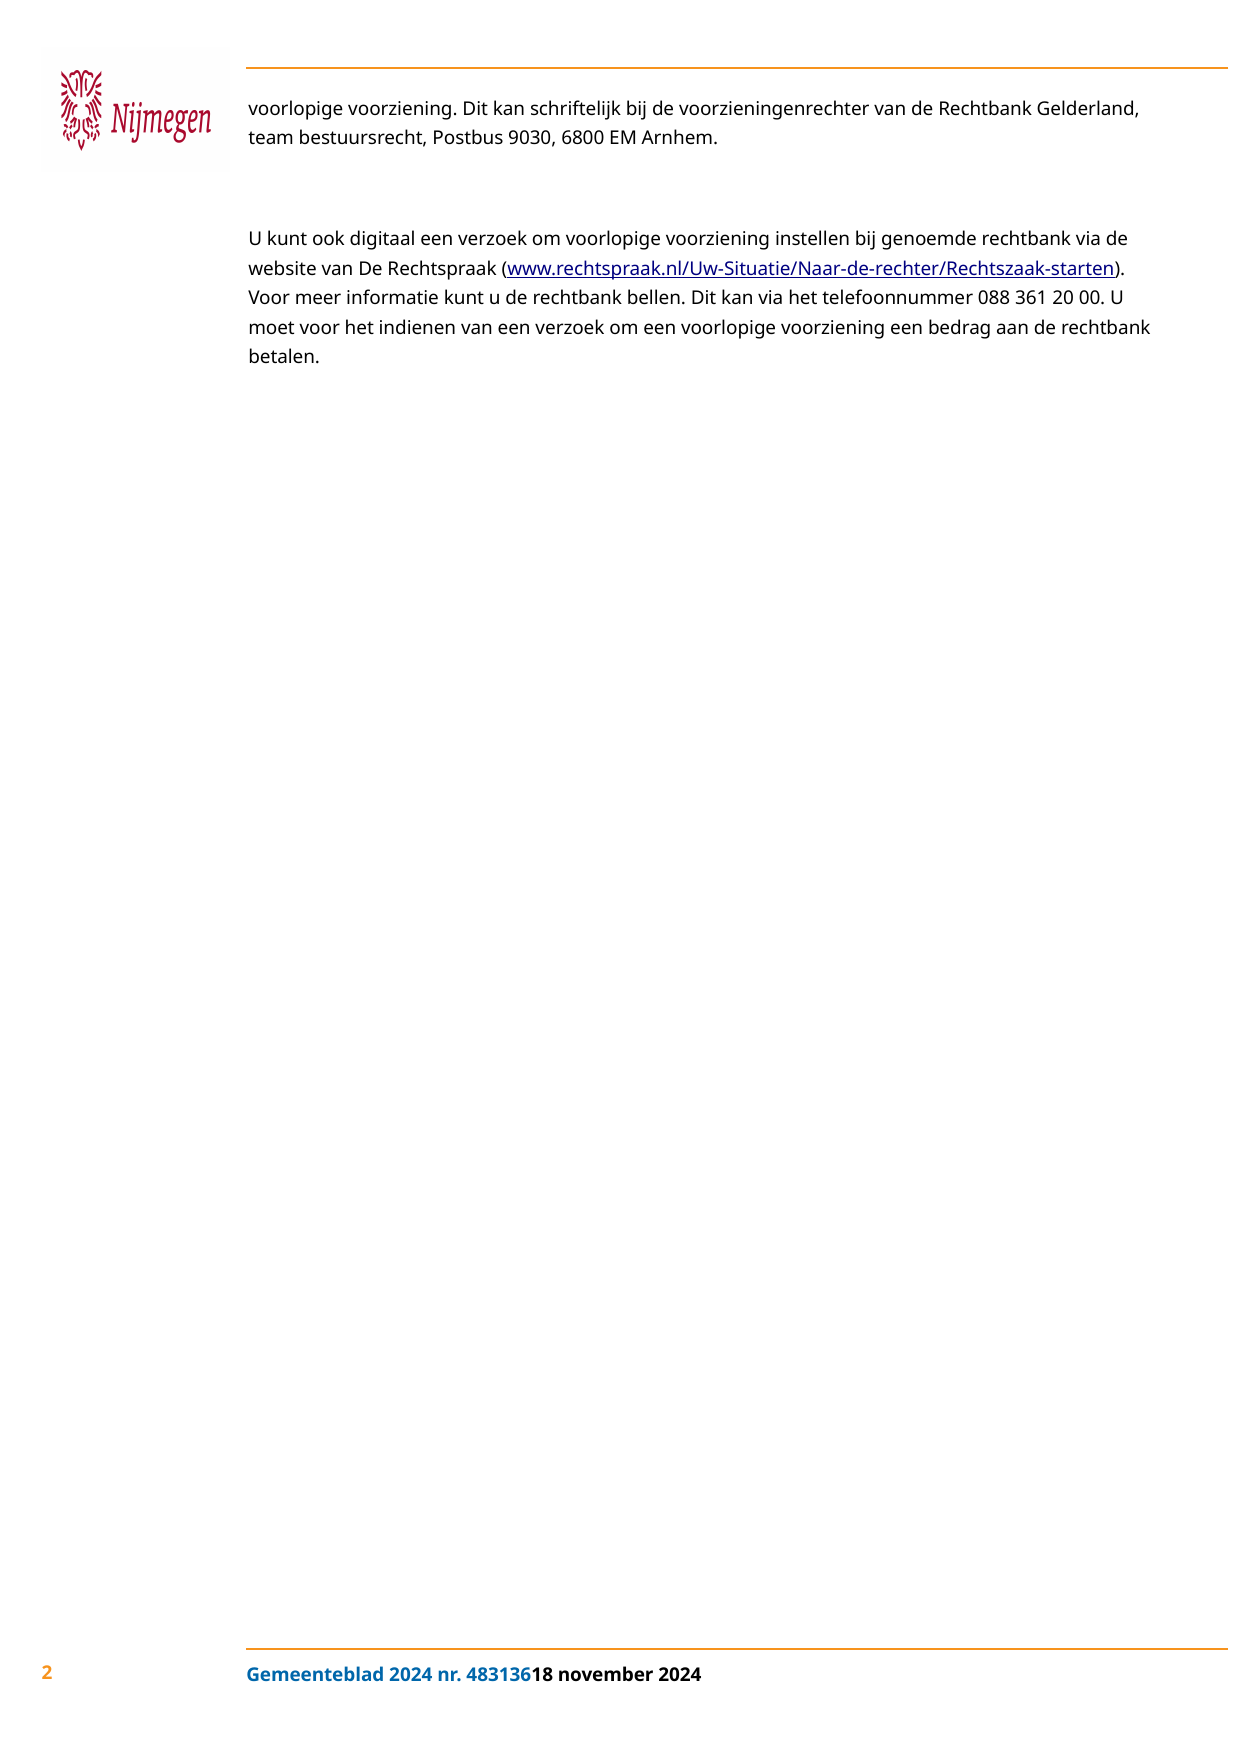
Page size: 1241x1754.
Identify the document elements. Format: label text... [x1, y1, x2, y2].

picture [41, 47, 231, 172]
text U kunt ook digitaal een verzoek om voorlopige voorziening instellen bij genoemde rechtbank via de website van De Rechtspraak (www.rechtspraak.nl/Uw-Situatie/Naar-de-rechter/Rechtszaak-starten). Voor meer informatie kunt u de rechtbank bellen. Dit kan via het telefoonnummer 088 361 20 00. U moet voor het indienen van een verzoek om een voorlopige voorziening een bedrag aan de rechtbank betalen. [248, 225, 1152, 369]
text voorlopige voorziening. Dit kan schriftelijk bij de voorzieningenrechter van de Rechtbank Gelderland, team bestuursrecht, Postbus 9030, 6800 EM Arnhem. [248, 95, 1152, 150]
